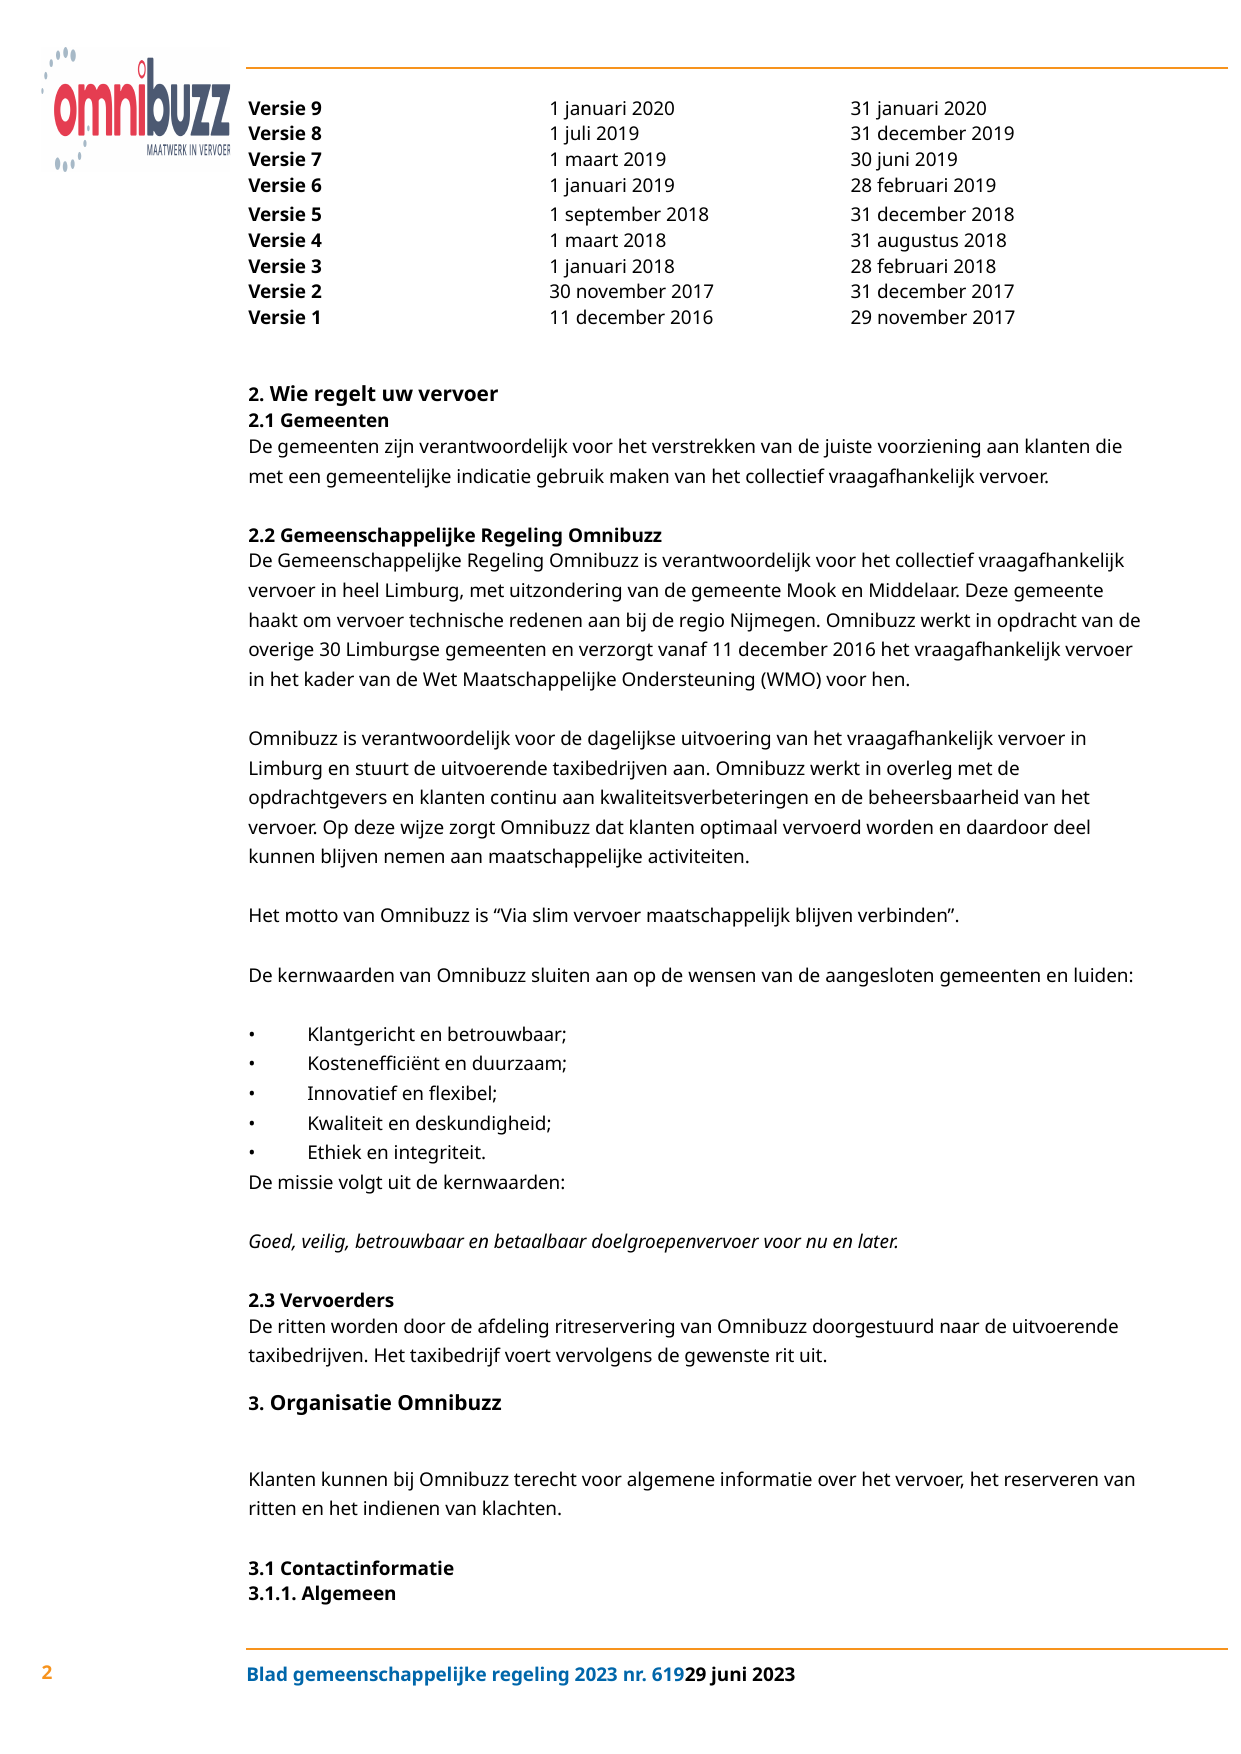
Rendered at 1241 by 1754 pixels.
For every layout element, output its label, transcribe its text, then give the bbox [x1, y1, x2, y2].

table_cell Versie 4 [248, 227, 549, 253]
list Innovatief en flexibel; [248, 1080, 1152, 1106]
table_cell 31 januari 2020 [850, 95, 1152, 121]
text De ritten worden door de afdeling ritreservering van Omnibuzz doorgestuurd naar de uitvoerende taxibedrijven. Het taxibedrijf voert vervolgens de gewenste rit uit. [248, 1313, 1152, 1368]
text De gemeenten zijn verantwoordelijk voor het verstrekken van de juiste voorziening aan klanten die met een gemeentelijke indicatie gebruik maken van het collectief vraagafhankelijk vervoer. [248, 433, 1152, 488]
text Klanten kunnen bij Omnibuzz terecht voor algemene informatie over het vervoer, het reserveren van ritten en het indienen van klachten. [248, 1466, 1152, 1521]
table_cell Versie 6 Versie 5 [248, 172, 549, 227]
text 3. Organisatie Omnibuzz [248, 1388, 1152, 1417]
text Omnibuzz is verantwoordelijk voor de dagelijkse uitvoering van het vraagafhankelijk vervoer in Limburg en stuurt de uitvoerende taxibedrijven aan. Omnibuzz werkt in overleg met de opdrachtgevers en klanten continu aan kwaliteitsverbeteringen en de beheersbaarheid van het vervoer. Op deze wijze zorgt Omnibuzz dat klanten optimaal vervoerd worden en daardoor deel kunnen blijven nemen aan maatschappelijke activiteiten. [248, 725, 1152, 869]
table_cell Versie 2 [248, 279, 549, 304]
list Ethiek en integriteit. [248, 1139, 1152, 1165]
table_cell 1 maart 2019 [549, 146, 850, 172]
table_cell 29 november 2017 [850, 305, 1152, 330]
text Goed, veilig, betrouwbaar en betaalbaar doelgroepenvervoer voor nu en later. [248, 1228, 1152, 1254]
table_cell 30 november 2017 [549, 279, 850, 304]
table_cell 1 juli 2019 [549, 121, 850, 146]
picture [41, 47, 231, 172]
table_cell 31 augustus 2018 [850, 227, 1152, 253]
text 3.1 Contactinformatie [248, 1555, 1152, 1580]
list Klantgericht en betrouwbaar; [248, 1021, 1152, 1047]
table_cell 1 januari 2019 1 september 2018 [549, 172, 850, 227]
table_cell Versie 9 [248, 95, 549, 121]
list Kwaliteit en deskundigheid; [248, 1110, 1152, 1136]
text Het motto van Omnibuzz is “Via slim vervoer maatschappelijk blijven verbinden”. [248, 903, 1152, 928]
table_cell 30 juni 2019 [850, 146, 1152, 172]
text 3.1.1. Algemeen [248, 1580, 1152, 1606]
table_cell 1 januari 2018 [549, 253, 850, 279]
table_cell 11 december 2016 [549, 305, 850, 330]
text 2. Wie regelt uw vervoer [248, 379, 1152, 407]
text De Gemeenschappelijke Regeling Omnibuzz is verantwoordelijk voor het collectief vraagafhankelijk vervoer in heel Limburg, met uitzondering van de gemeente Mook en Middelaar. Deze gemeente haakt om vervoer technische redenen aan bij de regio Nijmegen. Omnibuzz werkt in opdracht van de overige 30 Limburgse gemeenten en verzorgt vanaf 11 december 2016 het vraagafhankelijk vervoer in het kader van de Wet Maatschappelijke Ondersteuning (WMO) voor hen. [248, 548, 1152, 692]
table_cell 28 februari 2018 [850, 253, 1152, 279]
table_cell Versie 3 [248, 253, 549, 279]
text 2.1 Gemeenten [248, 407, 1152, 433]
table_cell 1 maart 2018 [549, 227, 850, 253]
table_cell 31 december 2019 [850, 121, 1152, 146]
text De kernwaarden van Omnibuzz sluiten aan op de wensen van de aangesloten gemeenten en luiden: [248, 962, 1152, 988]
table_cell 31 december 2017 [850, 279, 1152, 304]
table_cell Versie 7 [248, 146, 549, 172]
text De missie volgt uit de kernwaarden: [248, 1169, 1152, 1195]
table_cell 1 januari 2020 [549, 95, 850, 121]
table_cell Versie 8 [248, 121, 549, 146]
table_cell Versie 1 [248, 305, 549, 330]
table_cell 28 februari 2019 31 december 2018 [850, 172, 1152, 227]
text 2.2 Gemeenschappelijke Regeling Omnibuzz [248, 522, 1152, 548]
text 2.3 Vervoerders [248, 1287, 1152, 1313]
list Kostenefficiënt en duurzaam; [248, 1051, 1152, 1076]
